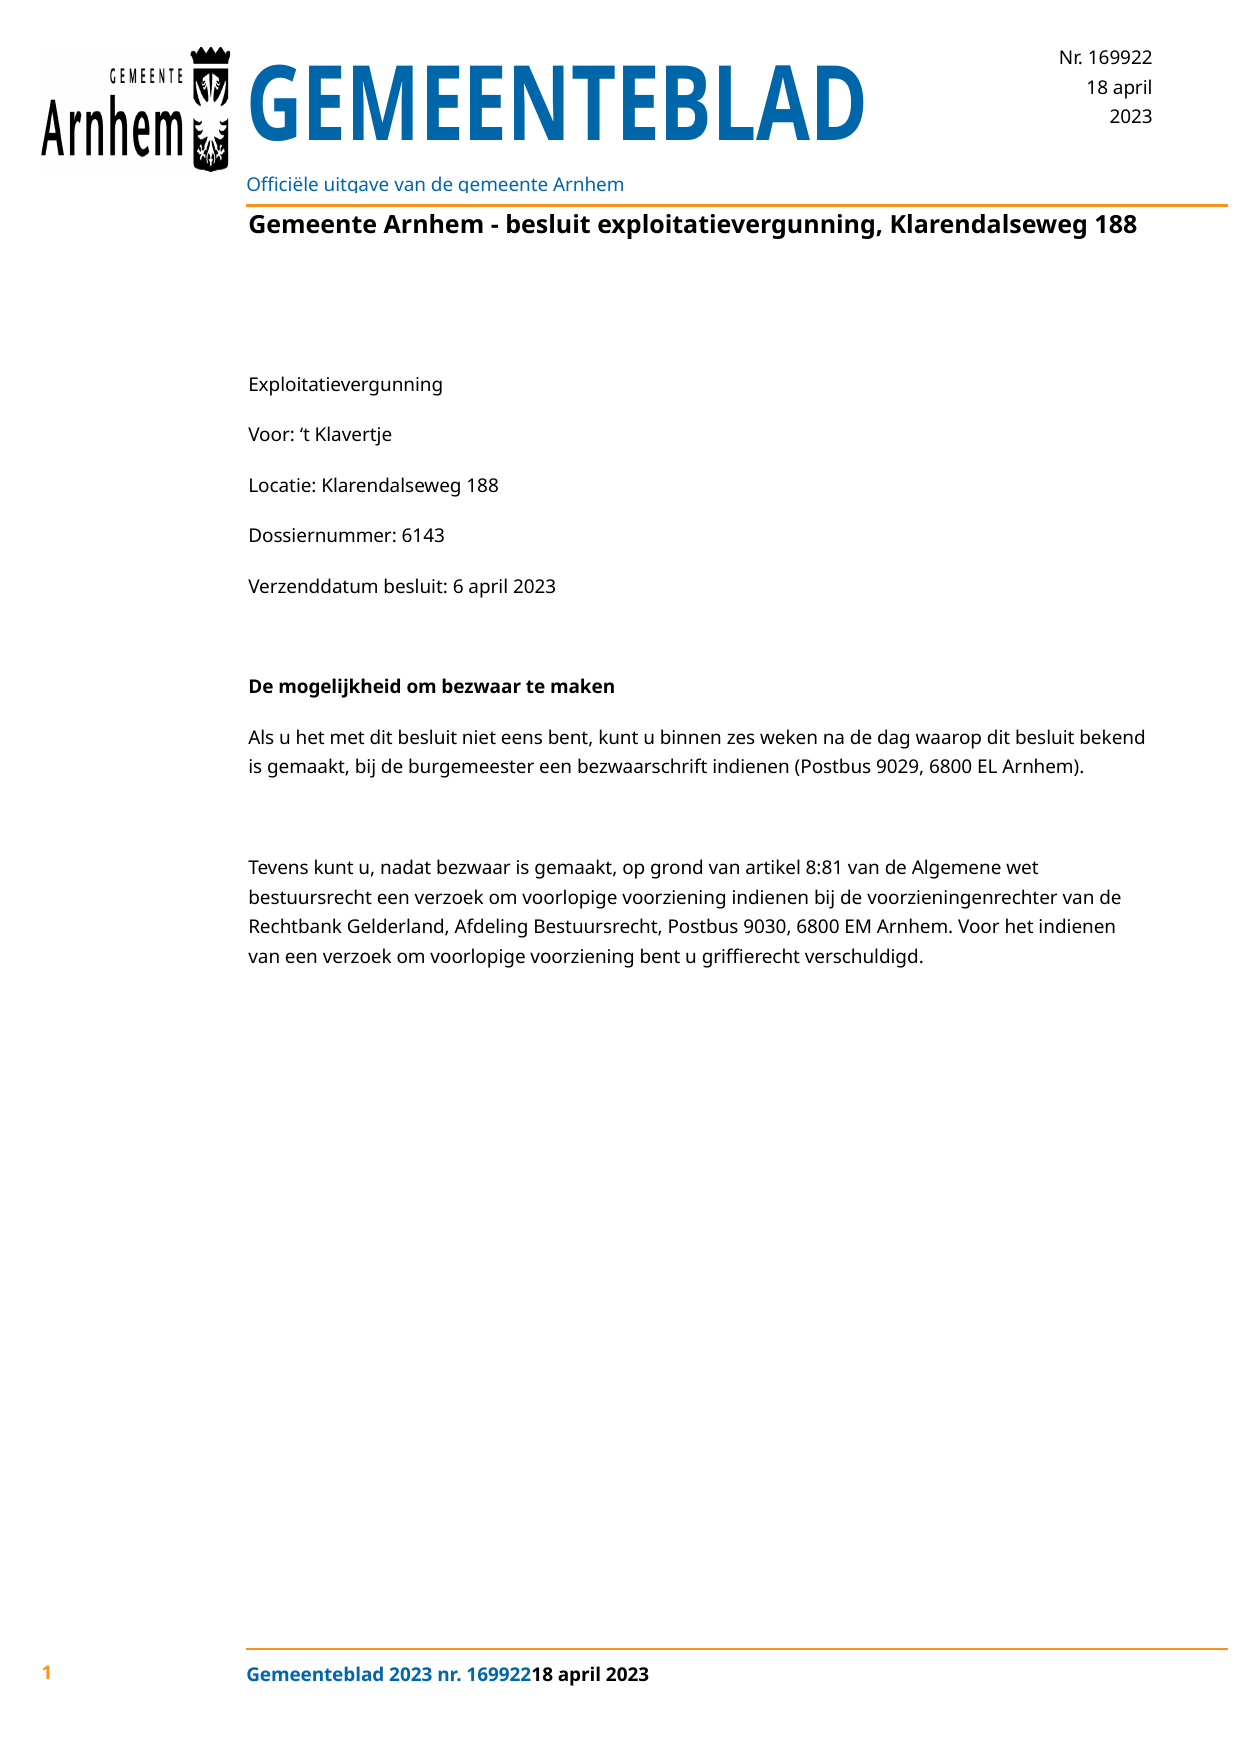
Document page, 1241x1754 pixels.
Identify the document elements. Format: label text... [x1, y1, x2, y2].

picture [41, 47, 231, 172]
text De mogelijkheid om bezwaar te maken [248, 674, 1152, 699]
text Dossiernummer: 6143 [248, 522, 1152, 548]
text Locatie: Klarendalseweg 188 [248, 472, 1152, 498]
text Exploitatievergunning [248, 371, 1152, 397]
text Tevens kunt u, nadat bezwaar is gemaakt, op grond van artikel 8:81 van de Algemene wet bestuursrecht een verzoek om voorlopige voorziening indienen bij de voorzieningenrechter van de Rechtbank Gelderland, Afdeling Bestuursrecht, Postbus 9030, 6800 EM Arnhem. Voor het indienen van een verzoek om voorlopige voorziening bent u griffierecht verschuldigd. [248, 854, 1152, 969]
text Voor: ‘t Klavertje [248, 422, 1152, 447]
text Als u het met dit besluit niet eens bent, kunt u binnen zes weken na de dag waarop dit besluit bekend is gemaakt, bij de burgemeester een bezwaarschrift indienen (Postbus 9029, 6800 EL Arnhem). [248, 724, 1152, 779]
text Verzenddatum besluit: 6 april 2023 [248, 573, 1152, 598]
text Gemeente Arnhem - besluit exploitatievergunning, Klarendalseweg 188 [248, 207, 1152, 241]
